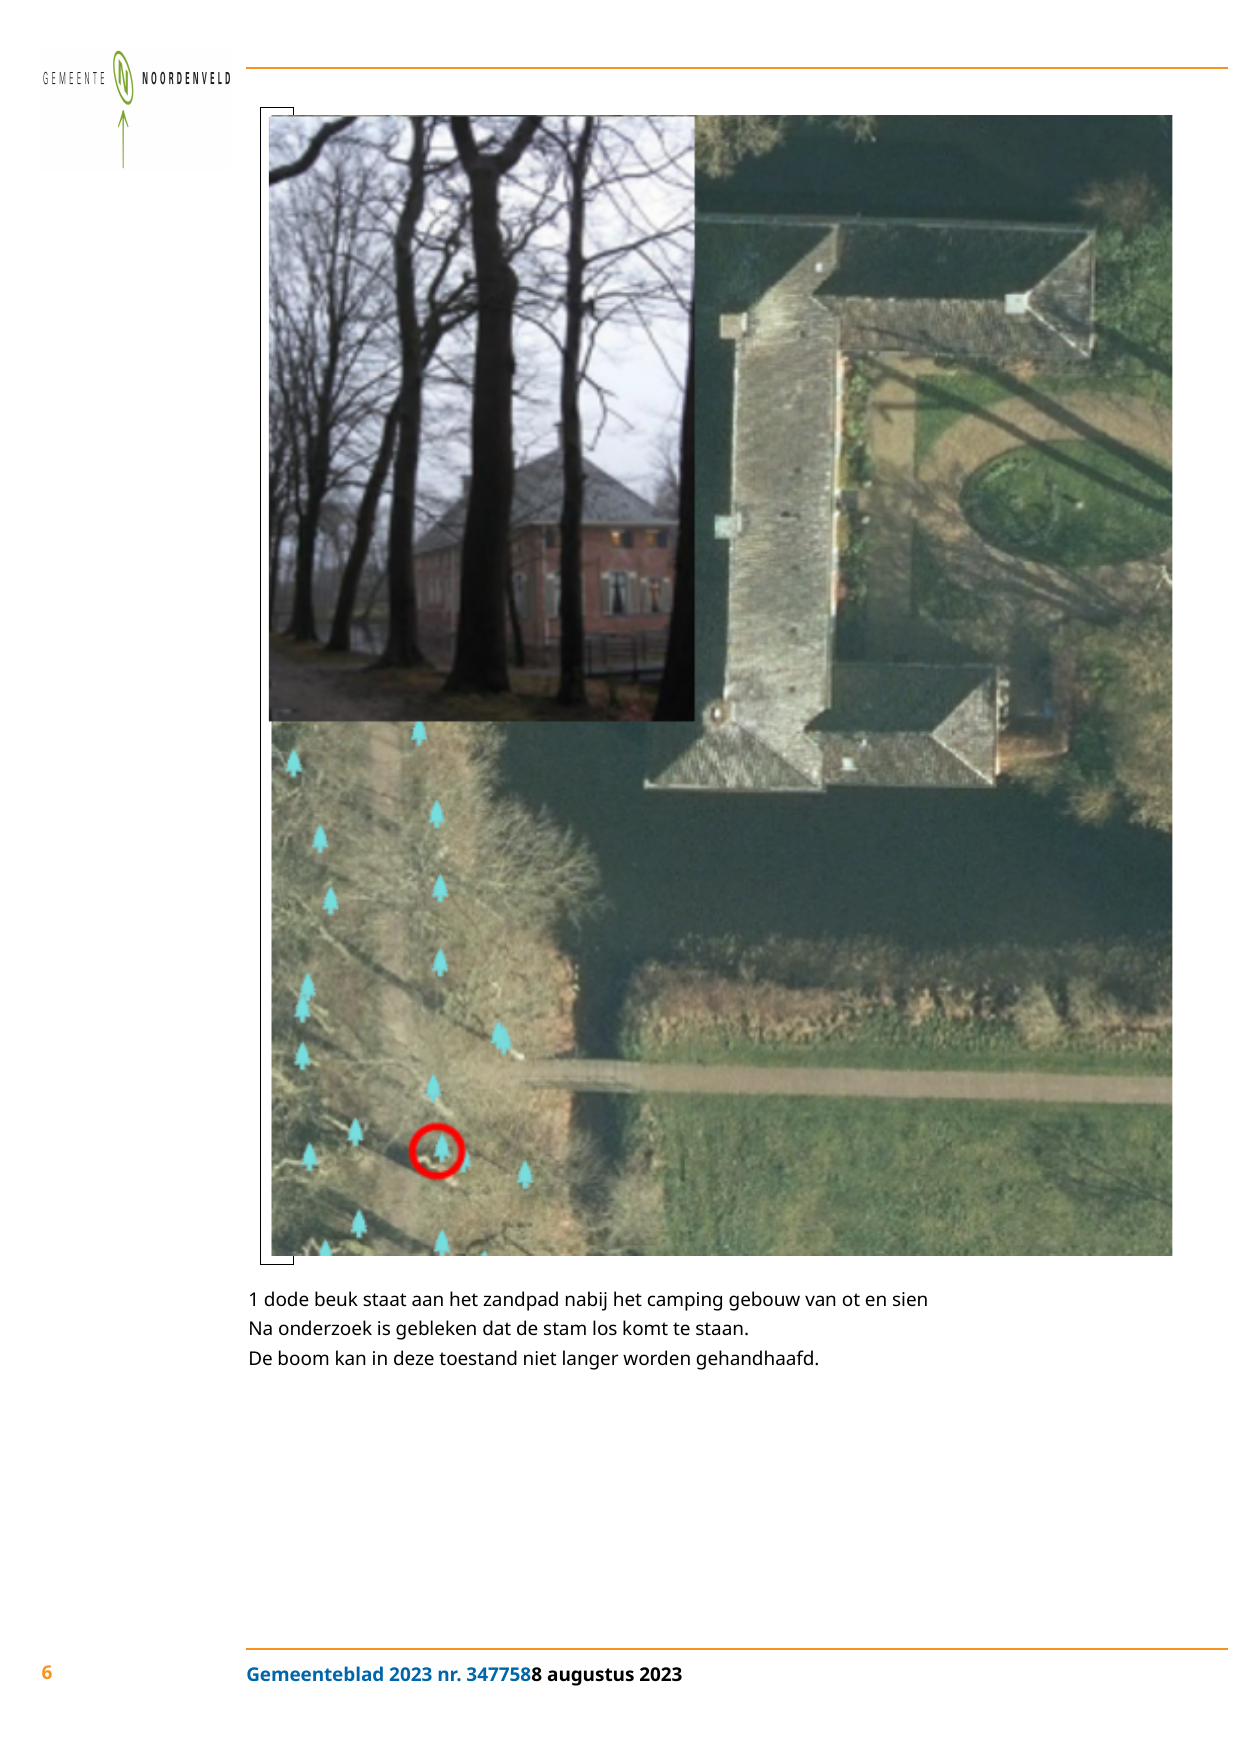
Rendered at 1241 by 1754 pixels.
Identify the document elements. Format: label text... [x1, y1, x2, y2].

text De boom kan in deze toestand niet langer worden gehandhaafd. [248, 1345, 1152, 1371]
text 1 dode beuk staat aan het zandpad nabij het camping gebouw van ot en sien [248, 1286, 1152, 1312]
text Na onderzoek is gebleken dat de stam los komt te staan. [248, 1315, 1152, 1341]
picture [268, 115, 1173, 1256]
picture [41, 47, 231, 172]
